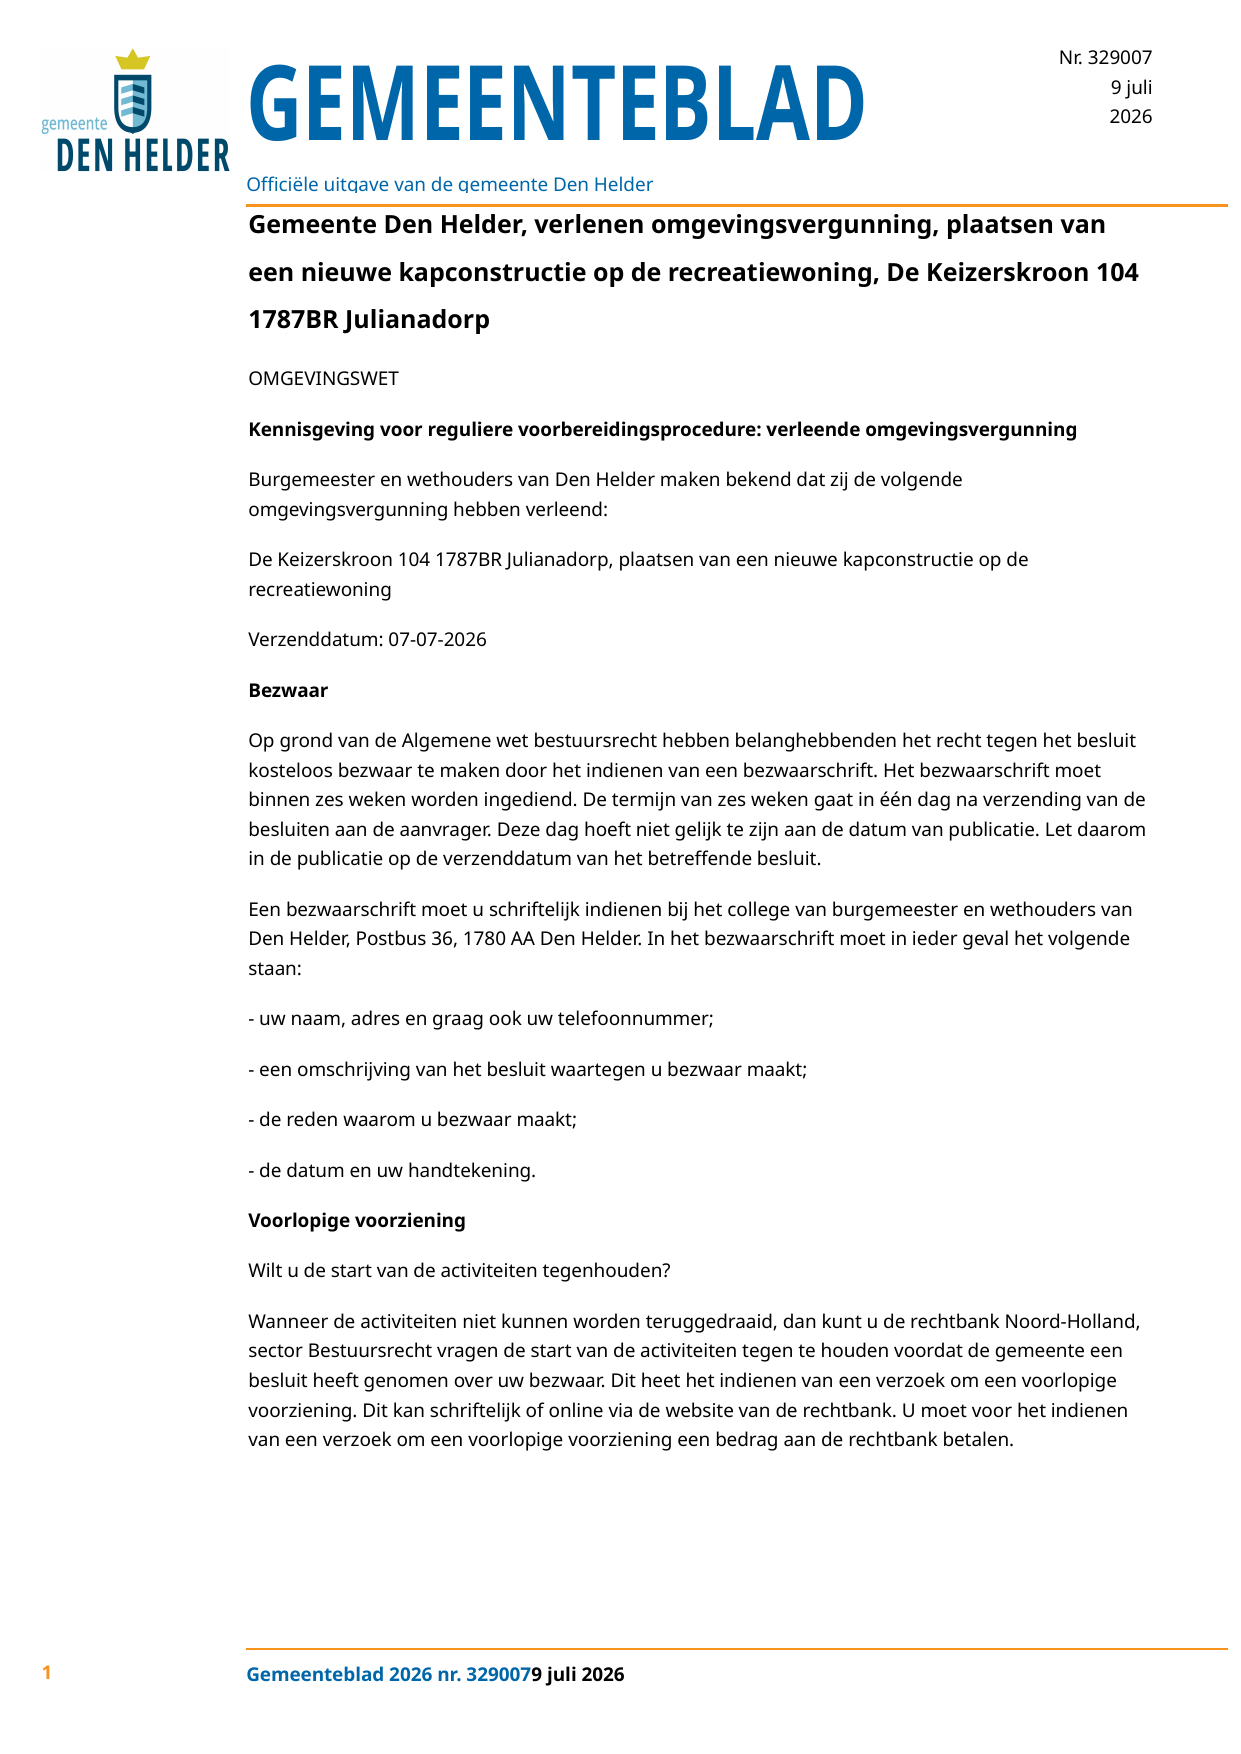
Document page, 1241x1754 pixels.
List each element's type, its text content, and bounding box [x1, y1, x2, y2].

text - de datum en uw handtekening. [248, 1157, 1152, 1182]
text OMGEVINGSWET [248, 366, 1152, 391]
text - een omschrijving van het besluit waartegen u bezwaar maakt; [248, 1056, 1152, 1082]
text Voorlopige voorziening [248, 1207, 1152, 1233]
picture [130, 157, 135, 172]
text Bezwaar [248, 677, 1152, 702]
text Op grond van de Algemene wet bestuursrecht hebben belanghebbenden het recht tegen het besluit kosteloos bezwaar te maken door het indienen van een bezwaarschrift. Het bezwaarschrift moet binnen zes weken worden ingediend. De termijn van zes weken gaat in één dag na verzending van de besluiten aan de aanvrager. Deze dag hoeft niet gelijk te zijn aan de datum van publicatie. Let daarom in de publicatie op de verzenddatum van het betreffende besluit. [248, 727, 1152, 871]
text Kennisgeving voor reguliere voorbereidingsprocedure: verleende omgevingsvergunning [248, 416, 1152, 442]
text Verzenddatum: 07-07-2026 [248, 626, 1152, 652]
text Wanneer de activiteiten niet kunnen worden teruggedraaid, dan kunt u de rechtbank Noord-Holland, sector Bestuursrecht vragen de start van de activiteiten tegen te houden voordat de gemeente een besluit heeft genomen over uw bezwaar. Dit heet het indienen van een verzoek om een voorlopige voorziening. Dit kan schriftelijk of online via de website van de rechtbank. U moet voor het indienen van een verzoek om een voorlopige voorziening een bedrag aan de rechtbank betalen. [248, 1308, 1152, 1452]
text - de reden waarom u bezwaar maakt; [248, 1106, 1152, 1132]
text - uw naam, adres en graag ook uw telefoonnummer; [248, 1006, 1152, 1031]
picture [41, 47, 231, 172]
text Burgemeester en wethouders van Den Helder maken bekend dat zij de volgende omgevingsvergunning hebben verleend: [248, 466, 1152, 522]
text Gemeente Den Helder, verlenen omgevingsvergunning, plaatsen van een nieuwe kapconstructie op de recreatiewoning, De Keizerskroon 104 1787BR Julianadorp [248, 207, 1152, 336]
picture [220, 160, 224, 172]
picture [182, 144, 187, 165]
text De Keizerskroon 104 1787BR Julianadorp, plaatsen van een nieuwe kapconstructie op de recreatiewoning [248, 546, 1152, 602]
picture [63, 144, 68, 165]
picture [100, 154, 106, 172]
text Wilt u de start van de activiteiten tegenhouden? [248, 1258, 1152, 1283]
text Een bezwaarschrift moet u schriftelijk indienen bij het college van burgemeester en wethouders van Den Helder, Postbus 36, 1780 AA Den Helder. In het bezwaarschrift moet in ieder geval het volgende staan: [248, 896, 1152, 981]
